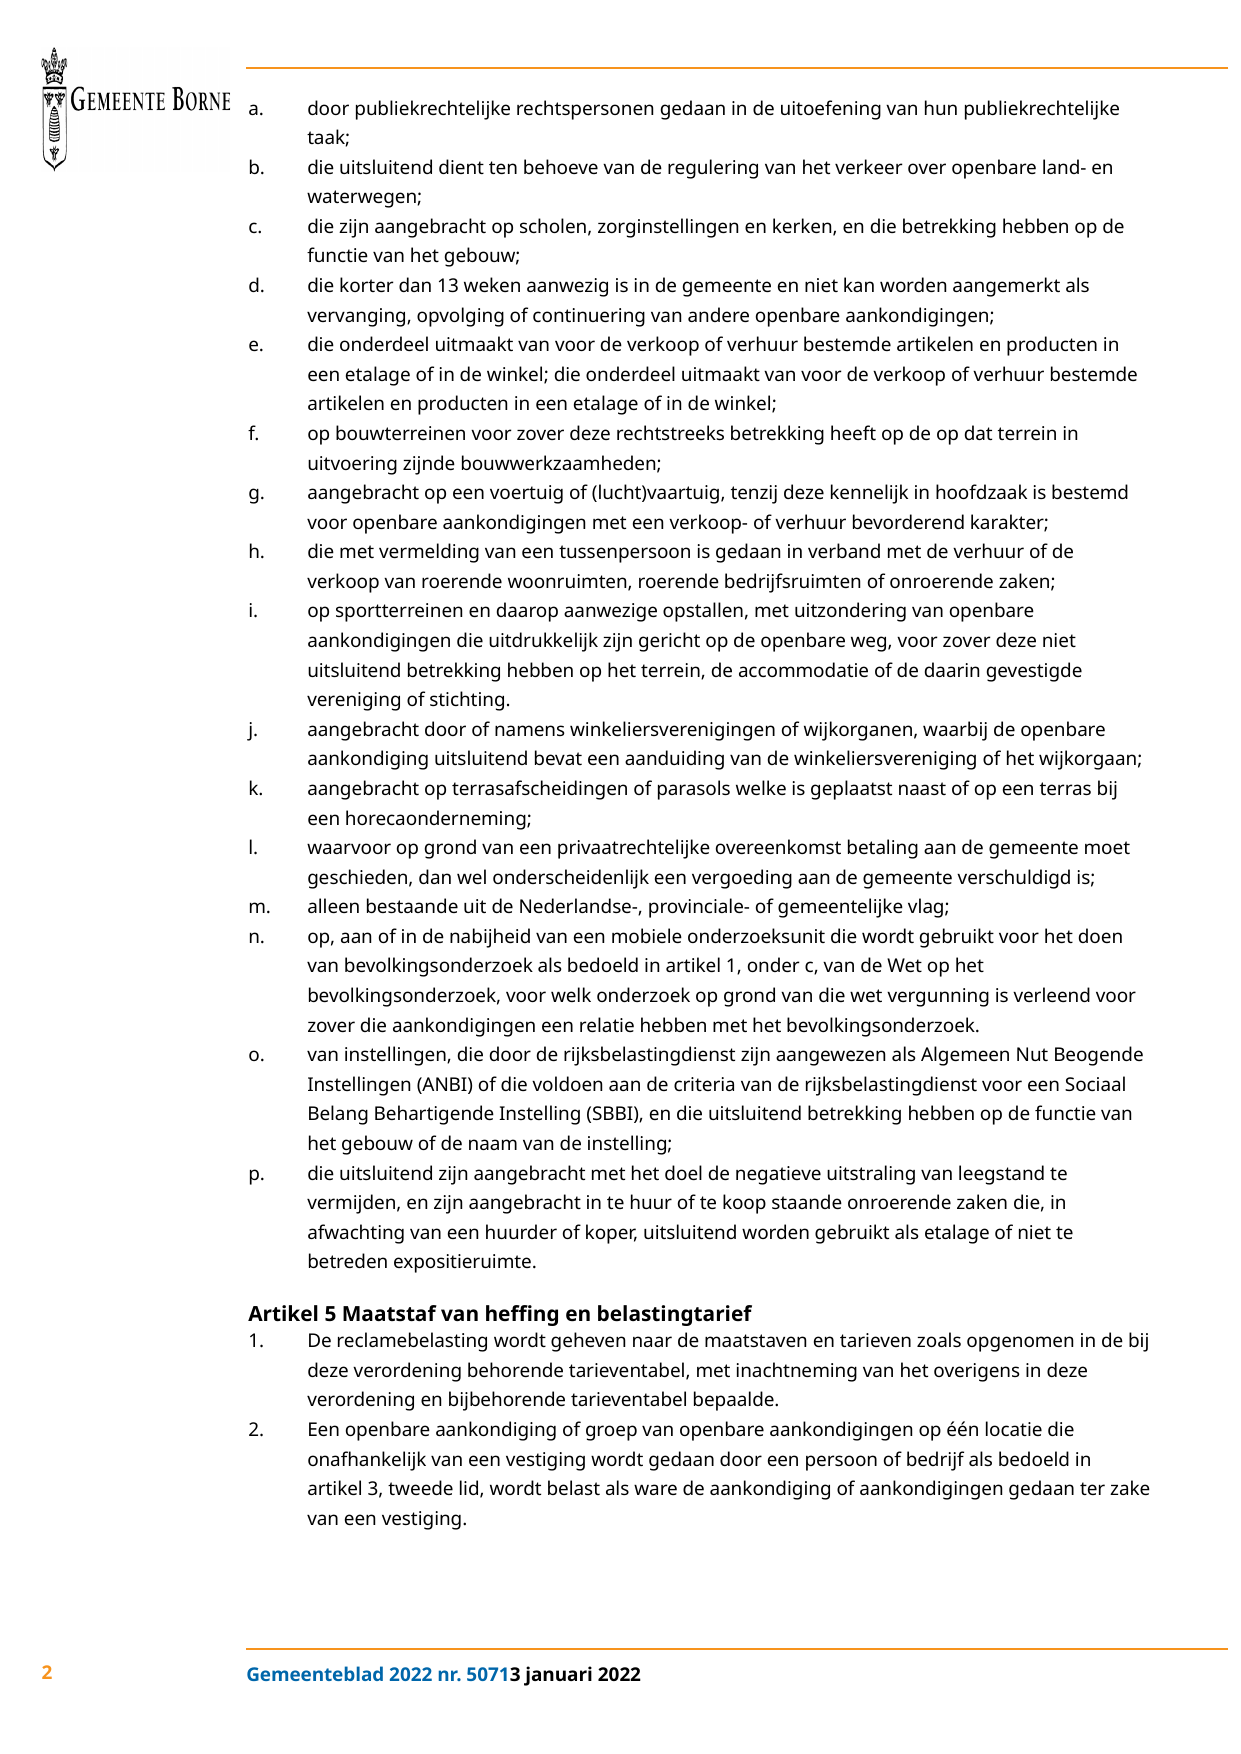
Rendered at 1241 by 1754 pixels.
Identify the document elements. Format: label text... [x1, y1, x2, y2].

list door publiekrechtelijke rechtspersonen gedaan in de uitoefening van hun publiekrechtelijke taak; [248, 95, 1152, 150]
list aangebracht op een voertuig of (lucht)vaartuig, tenzij deze kennelijk in hoofdzaak is bestemd voor openbare aankondigingen met een verkoop- of verhuur bevorderend karakter; [248, 479, 1152, 535]
list van instellingen, die door de rijksbelastingdienst zijn aangewezen als Algemeen Nut Beogende Instellingen (ANBI) of die voldoen aan de criteria van de rijksbelastingdienst voor een Sociaal Belang Behartigende Instelling (SBBI), en die uitsluitend betrekking hebben op de functie van het gebouw of de naam van de instelling; [248, 1041, 1152, 1156]
list Een openbare aankondiging of groep van openbare aankondigingen op één locatie die onafhankelijk van een vestiging wordt gedaan door een persoon of bedrijf als bedoeld in artikel 3, tweede lid, wordt belast als ware de aankondiging of aankondigingen gedaan ter zake van een vestiging. [248, 1416, 1152, 1531]
list die met vermelding van een tussenpersoon is gedaan in verband met de verhuur of de verkoop van roerende woonruimten, roerende bedrijfsruimten of onroerende zaken; [248, 538, 1152, 594]
picture [41, 47, 231, 172]
list waarvoor op grond van een privaatrechtelijke overeenkomst betaling aan de gemeente moet geschieden, dan wel onderscheidenlijk een vergoeding aan de gemeente verschuldigd is; [248, 834, 1152, 890]
list die uitsluitend dient ten behoeve van de regulering van het verkeer over openbare land- en waterwegen; [248, 154, 1152, 209]
list op sportterreinen en daarop aanwezige opstallen, met uitzondering van openbare aankondigingen die uitdrukkelijk zijn gericht op de openbare weg, voor zover deze niet uitsluitend betrekking hebben op het terrein, de accommodatie of de daarin gevestigde vereniging of stichting. [248, 598, 1152, 712]
list die onderdeel uitmaakt van voor de verkoop of verhuur bestemde artikelen en producten in een etalage of in de winkel; die onderdeel uitmaakt van voor de verkoop of verhuur bestemde artikelen en producten in een etalage of in de winkel; [248, 331, 1152, 416]
list aangebracht door of namens winkeliersverenigingen of wijkorganen, waarbij de openbare aankondiging uitsluitend bevat een aanduiding van de winkeliersvereniging of het wijkorgaan; [248, 716, 1152, 771]
list De reclamebelasting wordt geheven naar de maatstaven en tarieven zoals opgenomen in de bij deze verordening behorende tarieventabel, met inachtneming van het overigens in deze verordening en bijbehorende tarieventabel bepaalde. [248, 1327, 1152, 1412]
list aangebracht op terrasafscheidingen of parasols welke is geplaatst naast of op een terras bij een horecaonderneming; [248, 775, 1152, 831]
list die uitsluitend zijn aangebracht met het doel de negatieve uitstraling van leegstand te vermijden, en zijn aangebracht in te huur of te koop staande onroerende zaken die, in afwachting van een huurder of koper, uitsluitend worden gebruikt als etalage of niet te betreden expositieruimte. [248, 1160, 1152, 1274]
list die zijn aangebracht op scholen, zorginstellingen en kerken, en die betrekking hebben op de functie van het gebouw; [248, 213, 1152, 268]
list op, aan of in de nabijheid van een mobiele onderzoeksunit die wordt gebruikt voor het doen van bevolkingsonderzoek als bedoeld in artikel 1, onder c, van de Wet op het bevolkingsonderzoek, voor welk onderzoek op grond van die wet vergunning is verleend voor zover die aankondigingen een relatie hebben met het bevolkingsonderzoek. [248, 923, 1152, 1038]
list alleen bestaande uit de Nederlandse-, provinciale- of gemeentelijke vlag; [248, 893, 1152, 919]
list die korter dan 13 weken aanwezig is in de gemeente en niet kan worden aangemerkt als vervanging, opvolging of continuering van andere openbare aankondigingen; [248, 272, 1152, 328]
text Artikel 5 Maatstaf van heffing en belastingtarief [248, 1299, 1152, 1327]
list op bouwterreinen voor zover deze rechtstreeks betrekking heeft op de op dat terrein in uitvoering zijnde bouwwerkzaamheden; [248, 420, 1152, 476]
